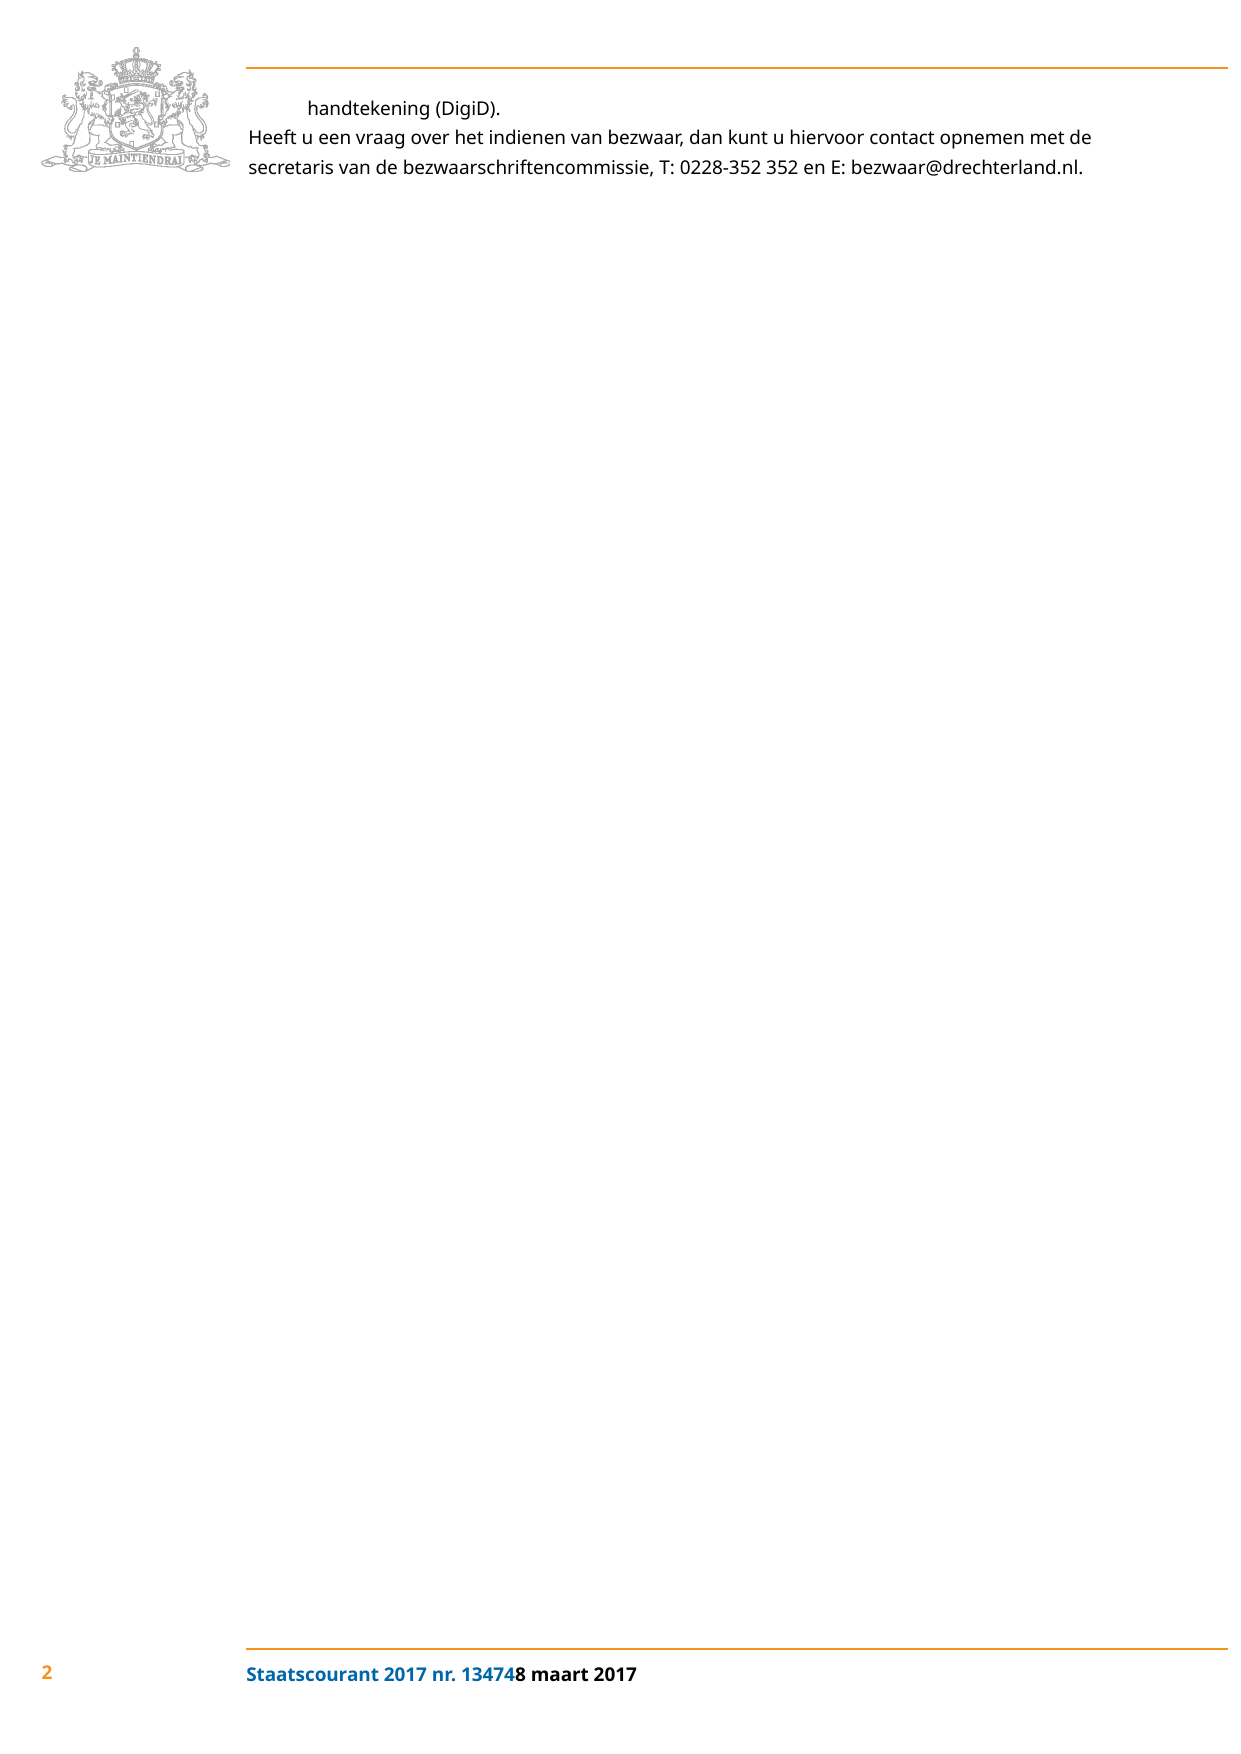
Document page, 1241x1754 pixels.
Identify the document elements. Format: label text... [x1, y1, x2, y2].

text Heeft u een vraag over het indienen van bezwaar, dan kunt u hiervoor contact opnemen met de secretaris van de bezwaarschriftencommissie, T: 0228-352 352 en E: bezwaar@drechterland.nl. [248, 124, 1152, 180]
picture [41, 47, 231, 172]
list handtekening (DigiD). [248, 95, 1152, 121]
